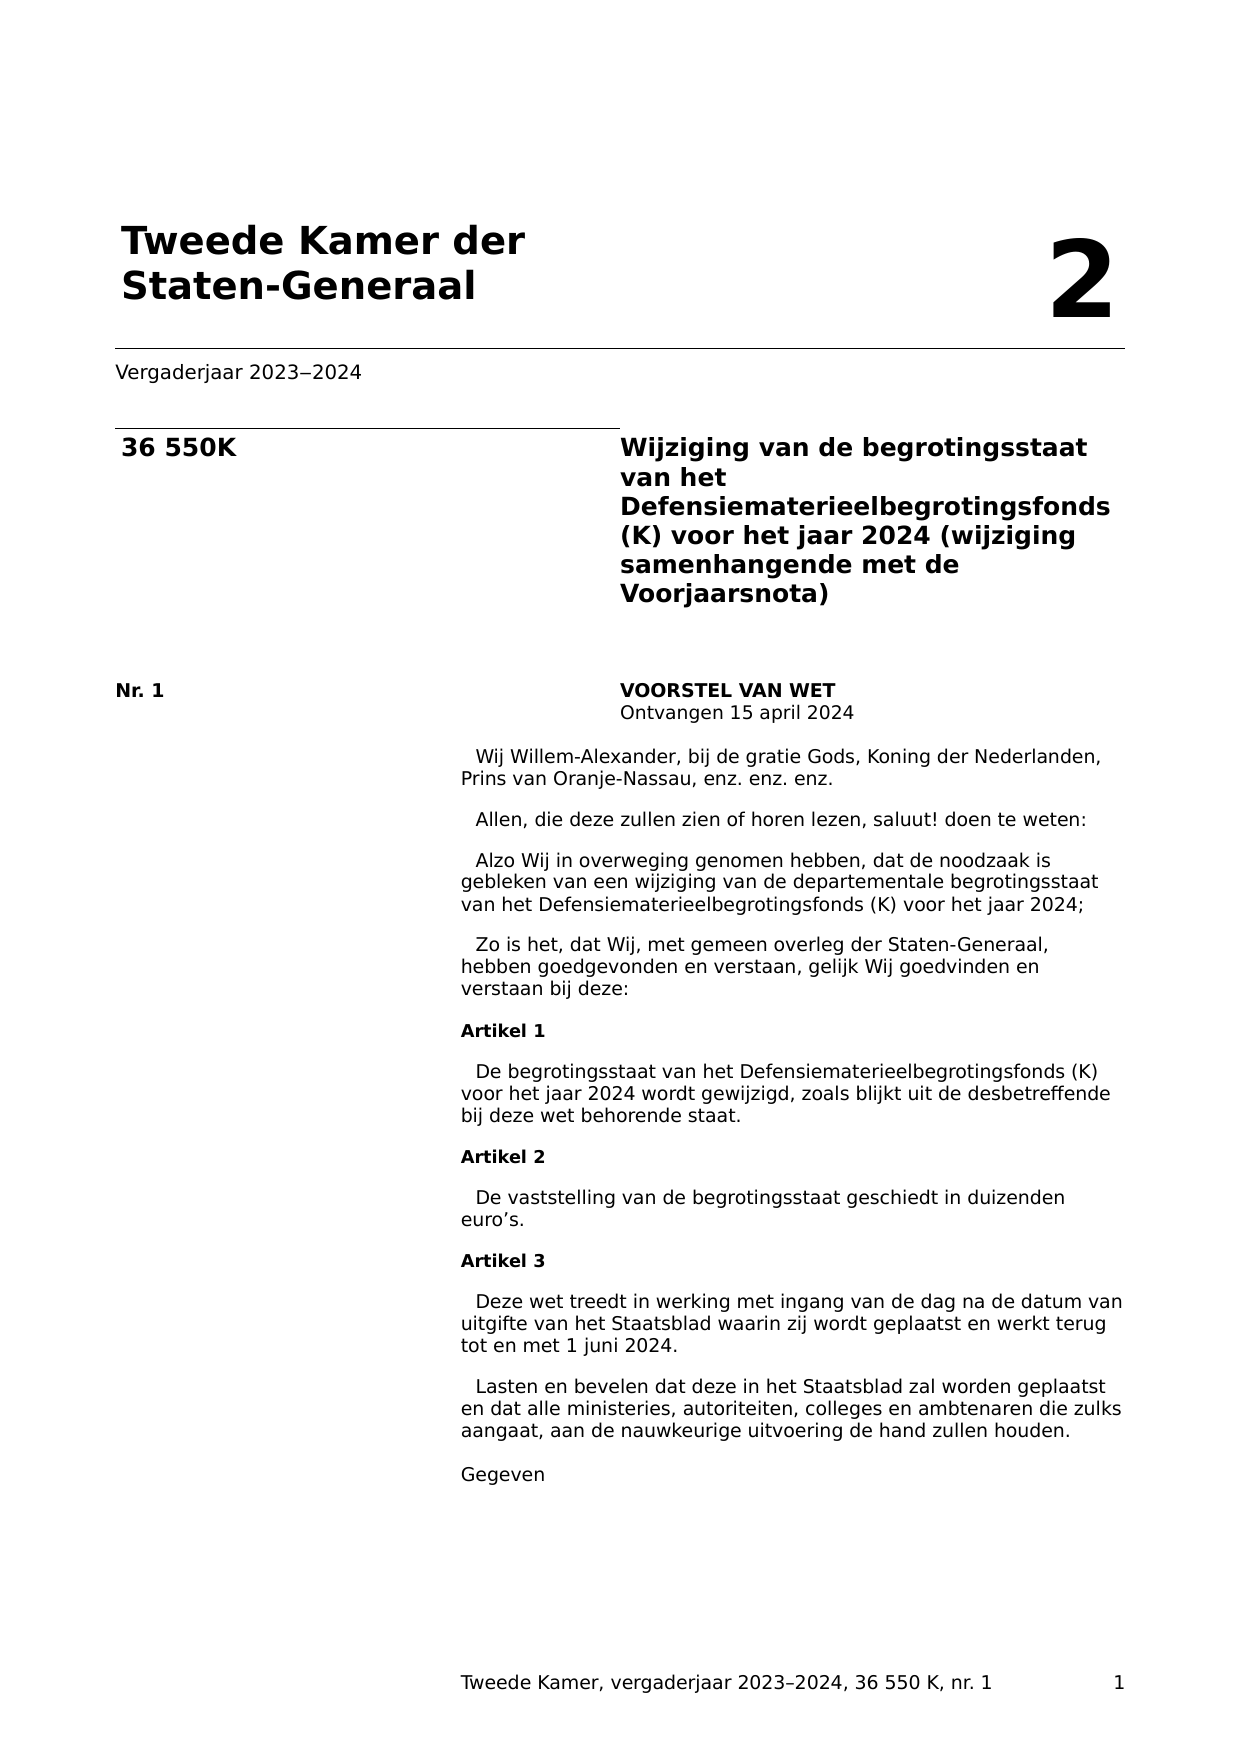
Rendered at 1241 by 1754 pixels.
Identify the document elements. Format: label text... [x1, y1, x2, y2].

table_cell Vergaderjaar 2023‒2024 [115, 349, 1125, 384]
text De begrotingsstaat van het Defensiematerieelbegrotingsfonds (K) voor het jaar 2024 wordt gewijzigd, zoals blijkt uit de desbetreffende bij deze wet behorende staat. [461, 1061, 1125, 1126]
text Wij Willem-Alexander, bij de gratie Gods, Koning der Nederlanden, Prins van Oranje-Nassau, enz. enz. enz. [461, 746, 1125, 790]
title Artikel 3 [461, 1249, 1125, 1272]
table_header 36 550K [115, 429, 620, 614]
text Allen, die deze zullen zien of horen lezen, saluut! doen te weten: [461, 809, 1125, 831]
text De vaststelling van de begrotingsstaat geschiedt in duizenden euro’s. [461, 1187, 1125, 1231]
text Lasten en bevelen dat deze in het Staatsblad zal worden geplaatst en dat alle ministeries, autoriteiten, colleges en ambtenaren die zulks aangaat, aan de nauwkeurige uitvoering de hand zullen houden. [461, 1376, 1125, 1442]
table_header Voorstel van Wet Ontvangen 15 april 2024 [620, 680, 1125, 746]
table_header 2 [620, 213, 1125, 348]
title Artikel 2 [461, 1145, 1125, 1168]
title Artikel 1 [461, 1019, 1125, 1042]
table_header Tweede Kamer der Staten-Generaal [115, 213, 620, 348]
text Zo is het, dat Wij, met gemeen overleg der Staten-Generaal, hebben goedgevonden en verstaan, gelijk Wij goedvinden en verstaan bij deze: [461, 934, 1125, 1000]
text Alzo Wij in overweging genomen hebben, dat de noodzaak is gebleken van een wijziging van de departementale begrotingsstaat van het Defensiematerieelbegrotingsfonds (K) voor het jaar 2024; [461, 849, 1125, 915]
table_header Wijziging van de begrotingsstaat van het Defensiematerieelbegrotingsfonds (K) voor het jaar 2024 (wijziging samenhangende met de Voorjaarsnota) [620, 428, 1125, 614]
text Deze wet treedt in werking met ingang van de dag na de datum van uitgifte van het Staatsblad waarin zij wordt geplaatst en werkt terug tot en met 1 juni 2024. [461, 1291, 1125, 1357]
table_header Nr. 1 [115, 680, 620, 746]
text Gegeven [461, 1464, 1125, 1486]
